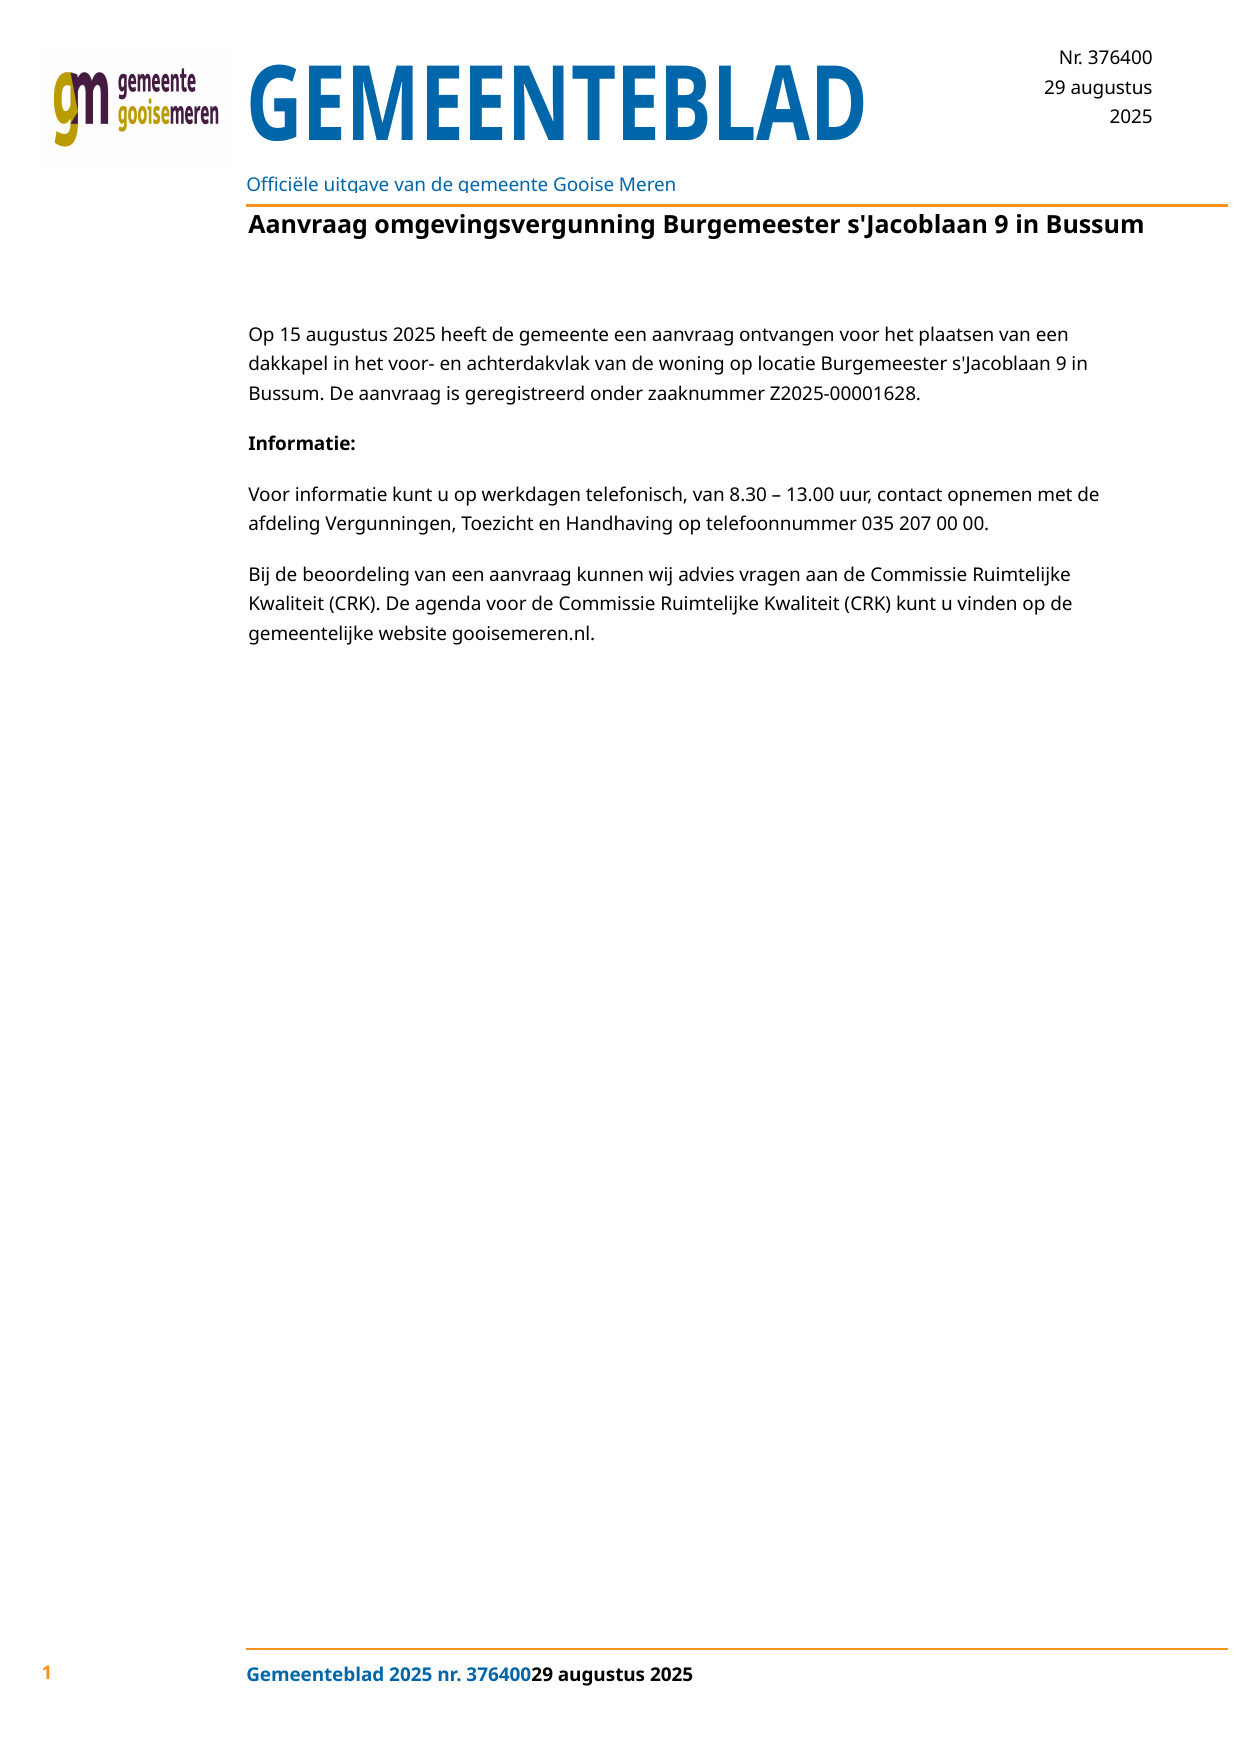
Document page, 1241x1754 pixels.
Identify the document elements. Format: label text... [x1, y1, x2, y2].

text Aanvraag omgevingsvergunning Burgemeester s'Jacoblaan 9 in Bussum [248, 207, 1152, 241]
text Op 15 augustus 2025 heeft de gemeente een aanvraag ontvangen voor het plaatsen van een dakkapel in het voor- en achterdakvlak van de woning op locatie Burgemeester s'Jacoblaan 9 in Bussum. De aanvraag is geregistreerd onder zaaknummer Z2025-00001628. [248, 321, 1152, 406]
picture [41, 47, 231, 172]
text Bij de beoordeling van een aanvraag kunnen wij advies vragen aan de Commissie Ruimtelijke Kwaliteit (CRK). De agenda voor de Commissie Ruimtelijke Kwaliteit (CRK) kunt u vinden op de gemeentelijke website gooisemeren.nl. [248, 561, 1152, 646]
text Voor informatie kunt u op werkdagen telefonisch, van 8.30 – 13.00 uur, contact opnemen met de afdeling Vergunningen, Toezicht en Handhaving op telefoonnummer 035 207 00 00. [248, 481, 1152, 536]
text Informatie: [248, 430, 1152, 456]
